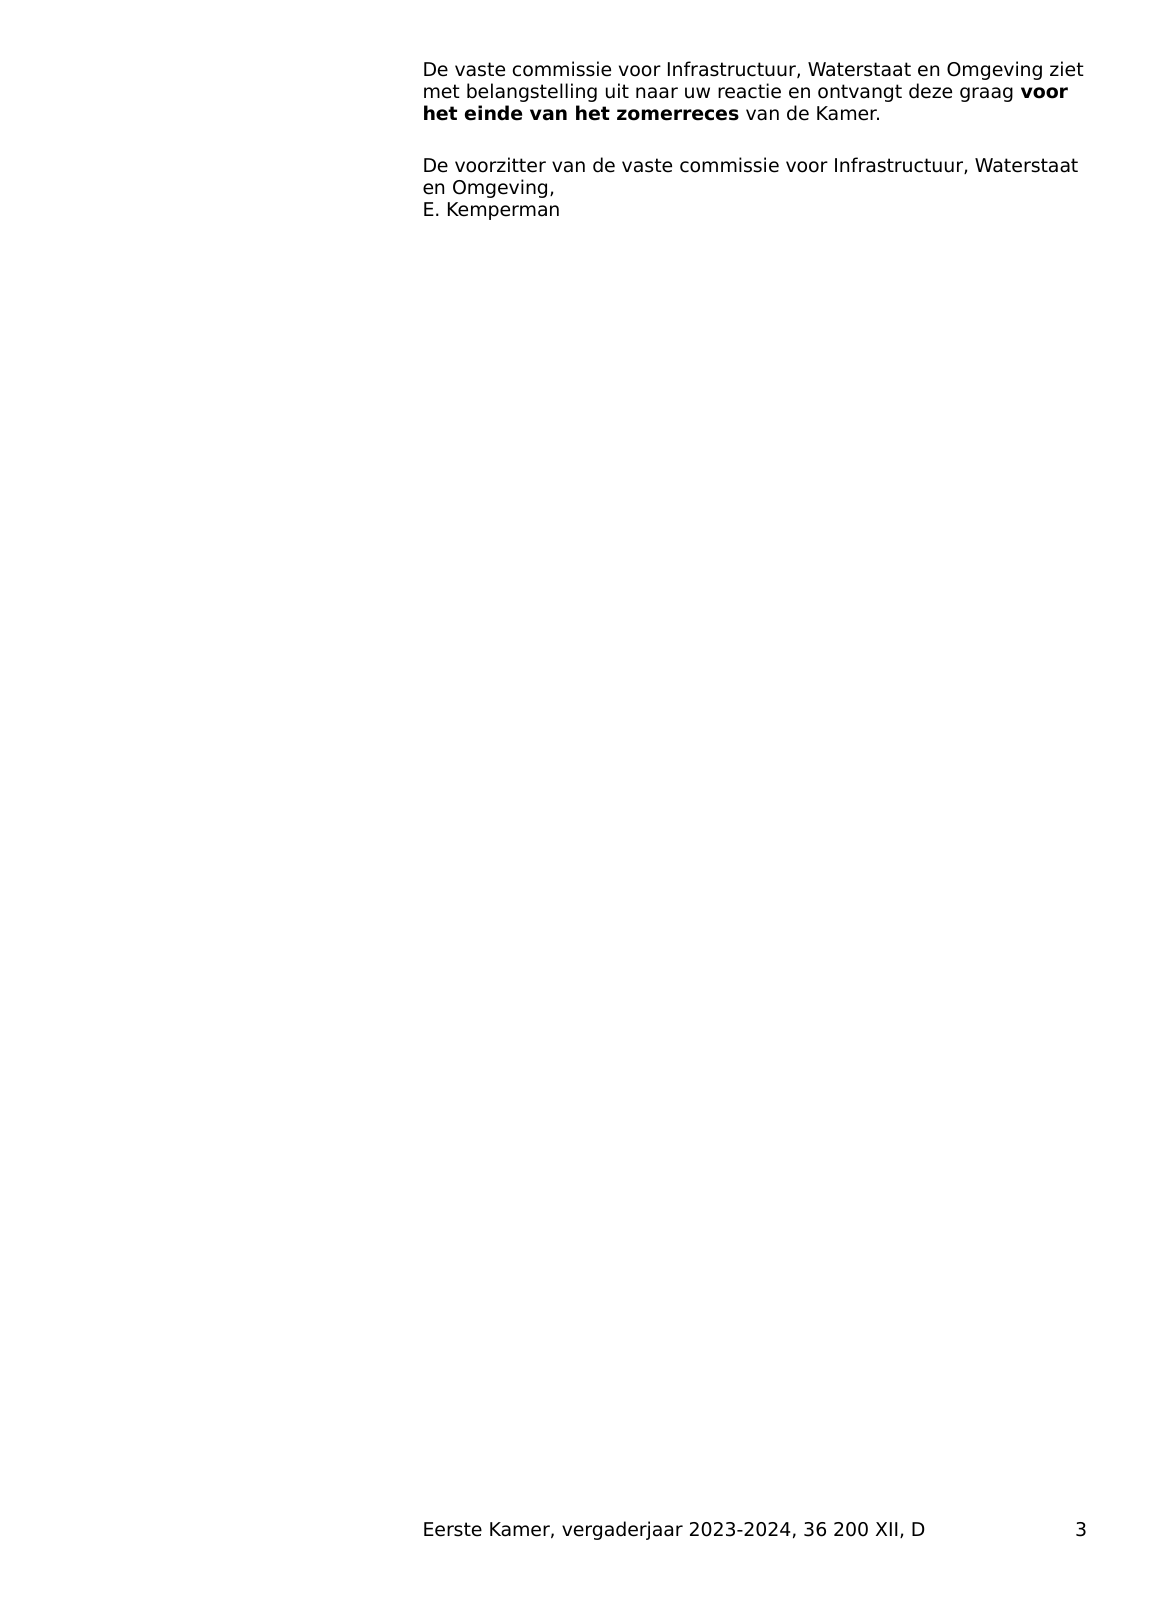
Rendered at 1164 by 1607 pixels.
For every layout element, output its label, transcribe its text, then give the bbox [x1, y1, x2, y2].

text De vaste commissie voor Infrastructuur, Waterstaat en Omgeving ziet met belangstelling uit naar uw reactie en ontvangt deze graag voor het einde van het zomerreces van de Kamer. [422, 59, 1087, 125]
text De voorzitter van de vaste commissie voor Infrastructuur, Waterstaat en Omgeving, E. Kemperman [422, 155, 1087, 221]
